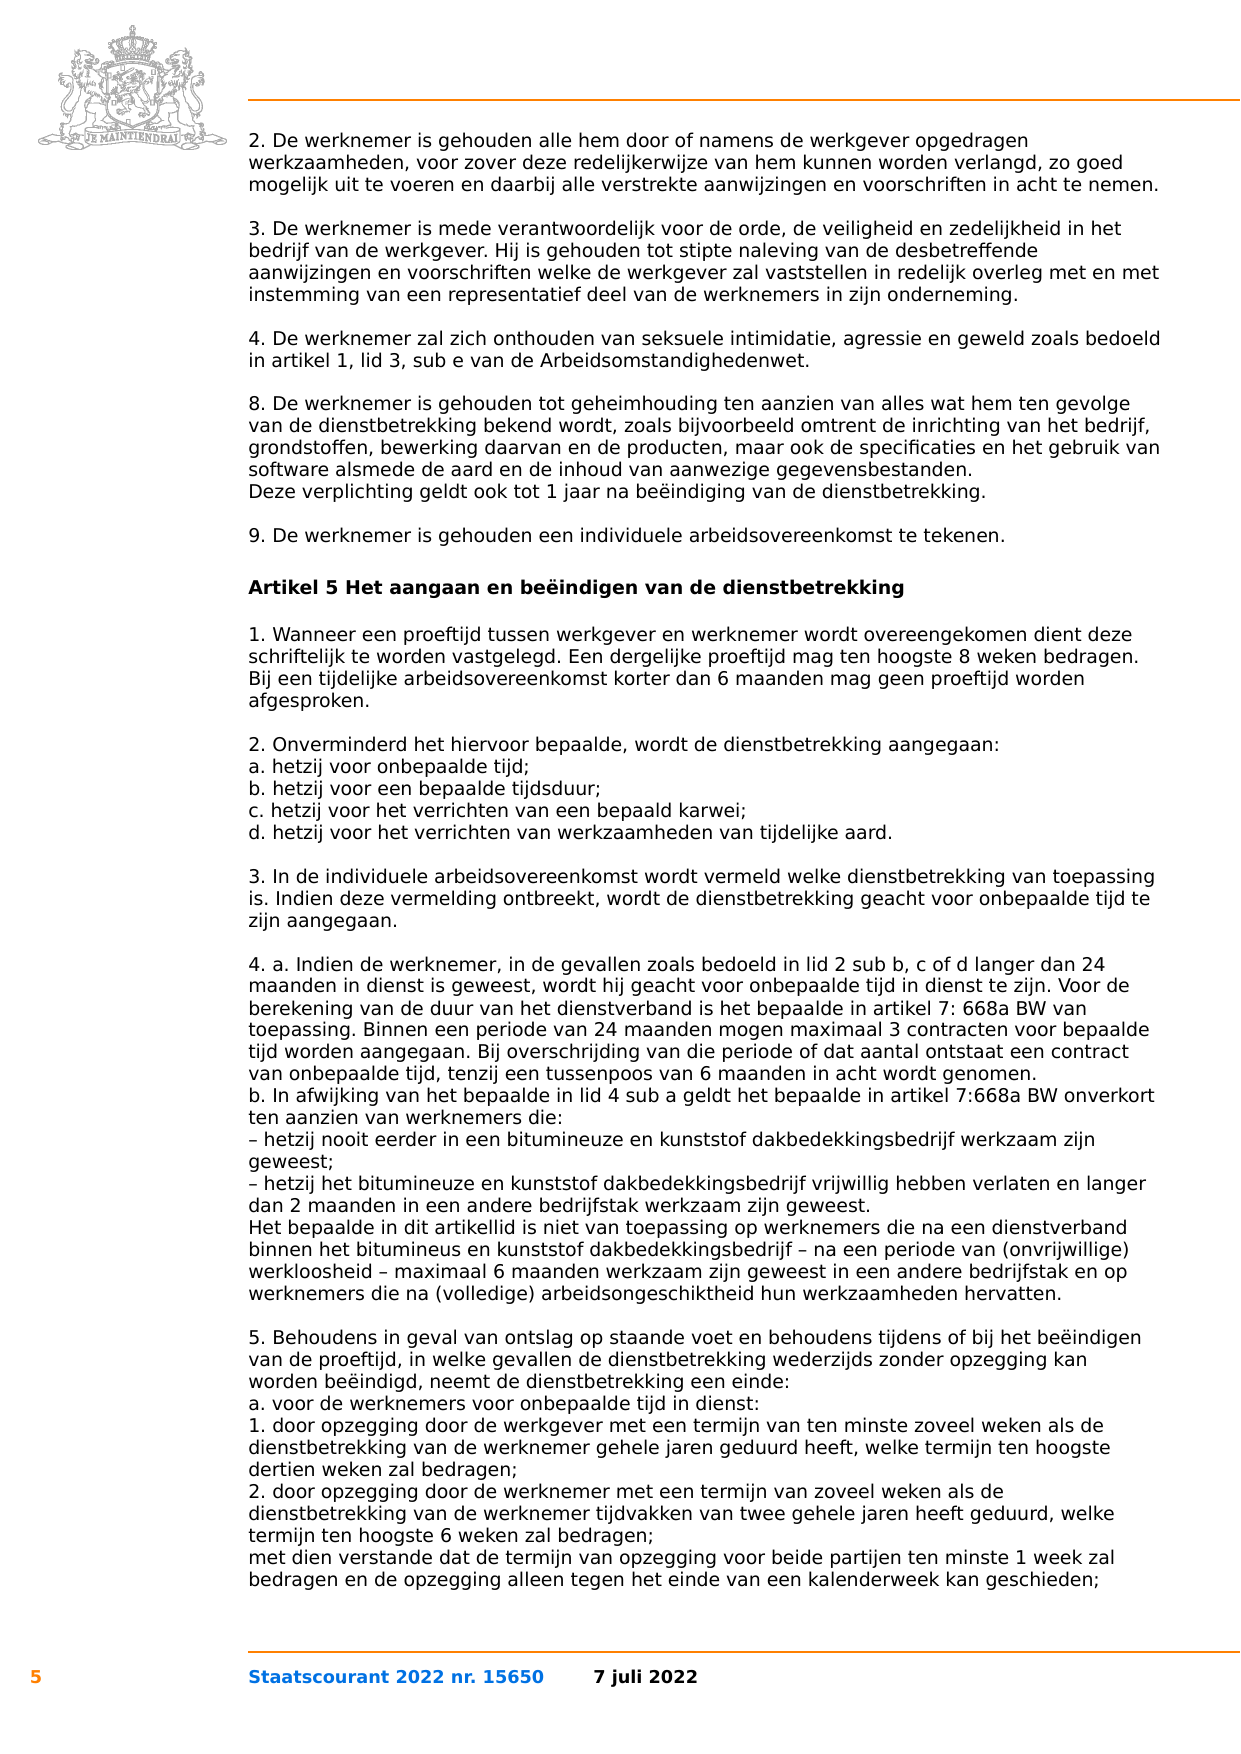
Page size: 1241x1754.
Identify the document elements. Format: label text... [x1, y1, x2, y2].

text Het bepaalde in dit artikellid is niet van toepassing op werknemers die na een dienstverband binnen het bitumineus en kunststof dakbedekkingsbedrijf – na een periode van (onvrijwillige) werkloosheid – maximaal 6 maanden werkzaam zijn geweest in een andere bedrijfstak en op werknemers die na (volledige) arbeidsongeschiktheid hun werkzaamheden hervatten. [248, 1217, 1163, 1305]
text b. In afwijking van het bepaalde in lid 4 sub a geldt het bepaalde in artikel 7:668a BW onverkort ten aanzien van werknemers die: [248, 1085, 1163, 1129]
text 3. In de individuele arbeidsovereenkomst wordt vermeld welke dienstbetrekking van toepassing is. Indien deze vermelding ontbreekt, wordt de dienstbetrekking geacht voor onbepaalde tijd te zijn aangegaan. [248, 866, 1163, 932]
text 2. Onverminderd het hiervoor bepaalde, wordt de dienstbetrekking aangegaan: [248, 734, 1163, 756]
text c. hetzij voor het verrichten van een bepaald karwei; [248, 800, 1163, 822]
text b. hetzij voor een bepaalde tijdsduur; [248, 778, 1163, 800]
text 8. De werknemer is gehouden tot geheimhouding ten aanzien van alles wat hem ten gevolge van de dienstbetrekking bekend wordt, zoals bijvoorbeeld omtrent de inrichting van het bedrijf, grondstoffen, bewerking daarvan en de producten, maar ook de specificaties en het gebruik van software alsmede de aard en de inhoud van aanwezige gegevensbestanden. [248, 393, 1163, 481]
picture [38, 25, 227, 150]
subtitle Artikel 5 Het aangaan en beëindigen van de dienstbetrekking [248, 577, 1163, 599]
text 2. door opzegging door de werknemer met een termijn van zoveel weken als de dienstbetrekking van de werknemer tijdvakken van twee gehele jaren heeft geduurd, welke termijn ten hoogste 6 weken zal bedragen; [248, 1481, 1163, 1547]
text Deze verplichting geldt ook tot 1 jaar na beëindiging van de dienstbetrekking. [248, 481, 1163, 503]
text met dien verstande dat de termijn van opzegging voor beide partijen ten minste 1 week zal bedragen en de opzegging alleen tegen het einde van een kalenderweek kan geschieden; [248, 1547, 1163, 1591]
text – hetzij nooit eerder in een bitumineuze en kunststof dakbedekkingsbedrijf werkzaam zijn geweest; [248, 1129, 1163, 1173]
text 3. De werknemer is mede verantwoordelijk voor de orde, de veiligheid en zedelijkheid in het bedrijf van de werkgever. Hij is gehouden tot stipte naleving van de desbetreffende aanwijzingen en voorschriften welke de werkgever zal vaststellen in redelijk overleg met en met instemming van een representatief deel van de werknemers in zijn onderneming. [248, 218, 1163, 306]
text 4. De werknemer zal zich onthouden van seksuele intimidatie, agressie en geweld zoals bedoeld in artikel 1, lid 3, sub e van de Arbeidsomstandighedenwet. [248, 327, 1163, 371]
text 1. door opzegging door de werkgever met een termijn van ten minste zoveel weken als de dienstbetrekking van de werknemer gehele jaren geduurd heeft, welke termijn ten hoogste dertien weken zal bedragen; [248, 1415, 1163, 1481]
text a. hetzij voor onbepaalde tijd; [248, 756, 1163, 778]
text d. hetzij voor het verrichten van werkzaamheden van tijdelijke aard. [248, 822, 1163, 844]
text 4. a. Indien de werknemer, in de gevallen zoals bedoeld in lid 2 sub b, c of d langer dan 24 maanden in dienst is geweest, wordt hij geacht voor onbepaalde tijd in dienst te zijn. Voor de berekening van de duur van het dienstverband is het bepaalde in artikel 7: 668a BW van toepassing. Binnen een periode van 24 maanden mogen maximaal 3 contracten voor bepaalde tijd worden aangegaan. Bij overschrijding van die periode of dat aantal ontstaat een contract van onbepaalde tijd, tenzij een tussenpoos van 6 maanden in acht wordt genomen. [248, 953, 1163, 1085]
text 5. Behoudens in geval van ontslag op staande voet en behoudens tijdens of bij het beëindigen van de proeftijd, in welke gevallen de dienstbetrekking wederzijds zonder opzegging kan worden beëindigd, neemt de dienstbetrekking een einde: [248, 1327, 1163, 1393]
text 1. Wanneer een proeftijd tussen werkgever en werknemer wordt overeengekomen dient deze schriftelijk te worden vastgelegd. Een dergelijke proeftijd mag ten hoogste 8 weken bedragen. Bij een tijdelijke arbeidsovereenkomst korter dan 6 maanden mag geen proeftijd worden afgesproken. [248, 624, 1163, 712]
text 2. De werknemer is gehouden alle hem door of namens de werkgever opgedragen werkzaamheden, voor zover deze redelijkerwijze van hem kunnen worden verlangd, zo goed mogelijk uit te voeren en daarbij alle verstrekte aanwijzingen en voorschriften in acht te nemen. [248, 130, 1163, 196]
text 9. De werknemer is gehouden een individuele arbeidsovereenkomst te tekenen. [248, 525, 1163, 547]
text a. voor de werknemers voor onbepaalde tijd in dienst: [248, 1393, 1163, 1415]
text – hetzij het bitumineuze en kunststof dakbedekkingsbedrijf vrijwillig hebben verlaten en langer dan 2 maanden in een andere bedrijfstak werkzaam zijn geweest. [248, 1173, 1163, 1217]
